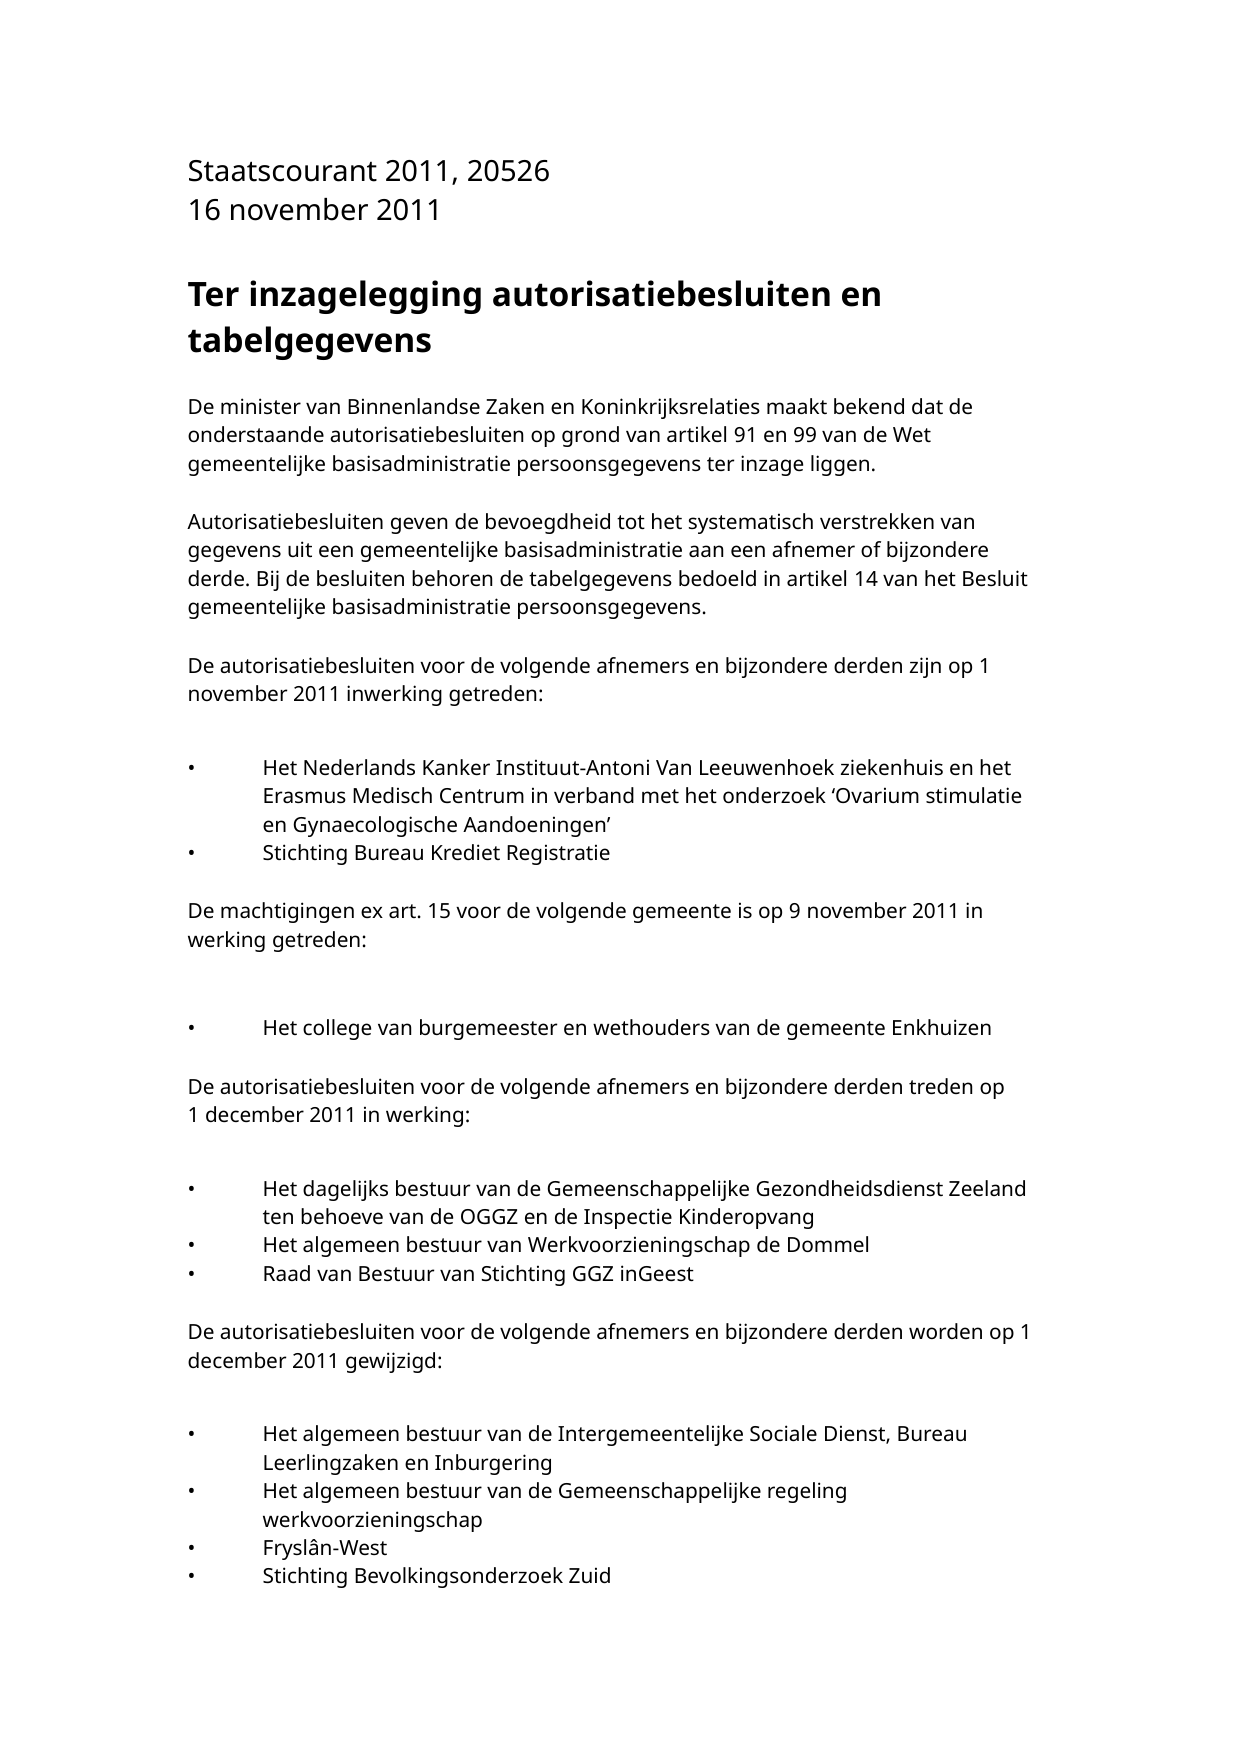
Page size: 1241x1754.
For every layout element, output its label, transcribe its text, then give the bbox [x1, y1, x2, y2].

list Stichting Bevolkingsonderzoek Zuid [187, 1562, 1053, 1590]
list Het college van burgemeester en wethouders van de gemeente Enkhuizen [187, 1013, 1053, 1042]
list Stichting Bureau Krediet Registratie [187, 838, 1053, 867]
subtitle Ter inzagelegging autorisatiebesluiten en tabelgegevens [187, 271, 1053, 362]
text De autorisatiebesluiten voor de volgende afnemers en bijzondere derden worden op 1 december 2011 gewijzigd: [187, 1317, 1053, 1374]
text Autorisatiebesluiten geven de bevoegdheid tot het systematisch verstrekken van gegevens uit een gemeentelijke basisadministratie aan een afnemer of bijzondere derde. Bij de besluiten behoren de tabelgegevens bedoeld in artikel 14 van het Besluit gemeentelijke basisadministratie persoonsgegevens. [187, 507, 1053, 621]
list Raad van Bestuur van Stichting GGZ inGeest [187, 1259, 1053, 1287]
text De autorisatiebesluiten voor de volgende afnemers en bijzondere derden treden op 1 december 2011 in werking: [187, 1072, 1053, 1129]
text Staatscourant 2011, 20526 [187, 150, 1053, 190]
text De machtigingen ex art. 15 voor de volgende gemeente is op 9 november 2011 in werking getreden: [187, 897, 1053, 953]
text De minister van Binnenlandse Zaken en Koninkrijksrelaties maakt bekend dat de onderstaande autorisatiebesluiten op grond van artikel 91 en 99 van de Wet gemeentelijke basisadministratie persoonsgegevens ter inzage liggen. [187, 392, 1053, 477]
list Het Nederlands Kanker Instituut-Antoni Van Leeuwenhoek ziekenhuis en het Erasmus Medisch Centrum in verband met het onderzoek ‘Ovarium stimulatie en Gynaecologische Aandoeningen’ [187, 753, 1053, 838]
text 16 november 2011 [187, 190, 1053, 229]
list Het algemeen bestuur van Werkvoorzieningschap de Dommel [187, 1231, 1053, 1259]
text De autorisatiebesluiten voor de volgende afnemers en bijzondere derden zijn op 1 november 2011 inwerking getreden: [187, 651, 1053, 708]
list Het dagelijks bestuur van de Gemeenschappelijke Gezondheidsdienst Zeeland ten behoeve van de OGGZ en de Inspectie Kinderopvang [187, 1174, 1053, 1231]
list Het algemeen bestuur van de Gemeenschappelijke regeling werkvoorzieningschap [187, 1476, 1053, 1533]
list Fryslân-West [187, 1533, 1053, 1562]
list Het algemeen bestuur van de Intergemeentelijke Sociale Dienst, Bureau Leerlingzaken en Inburgering [187, 1419, 1053, 1476]
